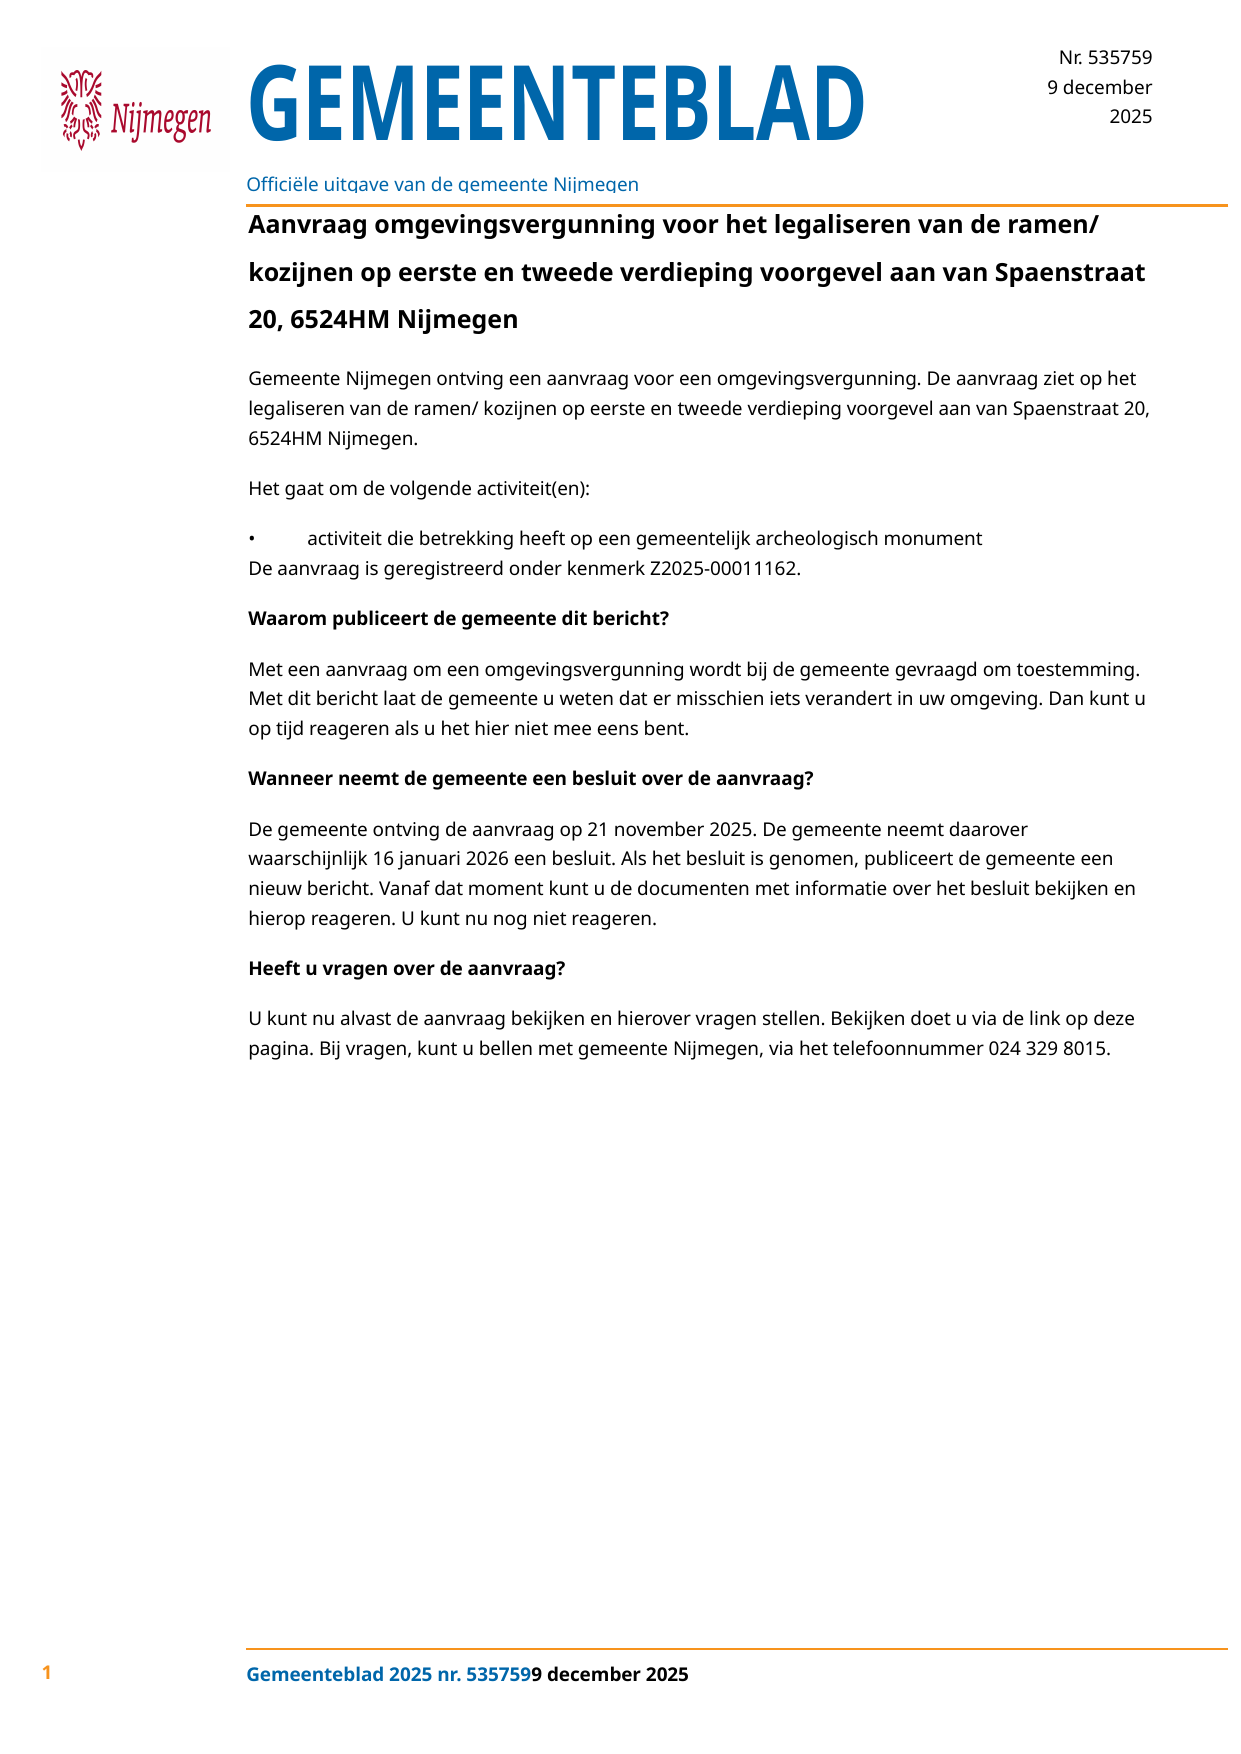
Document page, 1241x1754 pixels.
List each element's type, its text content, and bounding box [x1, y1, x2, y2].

text Het gaat om de volgende activiteit(en): [248, 475, 1152, 501]
list activiteit die betrekking heeft op een gemeentelijk archeologisch monument [248, 526, 1152, 551]
text Aanvraag omgevingsvergunning voor het legaliseren van de ramen/ kozijnen op eerste en tweede verdieping voorgevel aan van Spaenstraat 20, 6524HM Nijmegen [248, 207, 1152, 336]
text De gemeente ontving de aanvraag op 21 november 2025. De gemeente neemt daarover waarschijnlijk 16 januari 2026 een besluit. Als het besluit is genomen, publiceert de gemeente een nieuw bericht. Vanaf dat moment kunt u de documenten met informatie over het besluit bekijken en hierop reageren. U kunt nu nog niet reageren. [248, 816, 1152, 930]
text Gemeente Nijmegen ontving een aanvraag voor een omgevingsvergunning. De aanvraag ziet op het legaliseren van de ramen/ kozijnen op eerste en tweede verdieping voorgevel aan van Spaenstraat 20, 6524HM Nijmegen. [248, 366, 1152, 450]
text U kunt nu alvast de aanvraag bekijken en hierover vragen stellen. Bekijken doet u via de link op deze pagina. Bij vragen, kunt u bellen met gemeente Nijmegen, via het telefoonnummer 024 329 8015. [248, 1006, 1152, 1061]
text Met een aanvraag om een omgevingsvergunning wordt bij de gemeente gevraagd om toestemming. Met dit bericht laat de gemeente u weten dat er misschien iets verandert in uw omgeving. Dan kunt u op tijd reageren als u het hier niet mee eens bent. [248, 656, 1152, 741]
text Wanneer neemt de gemeente een besluit over de aanvraag? [248, 766, 1152, 791]
text Waarom publiceert de gemeente dit bericht? [248, 606, 1152, 631]
text Heeft u vragen over de aanvraag? [248, 955, 1152, 981]
text De aanvraag is geregistreerd onder kenmerk Z2025-00011162. [248, 555, 1152, 581]
picture [41, 47, 231, 172]
